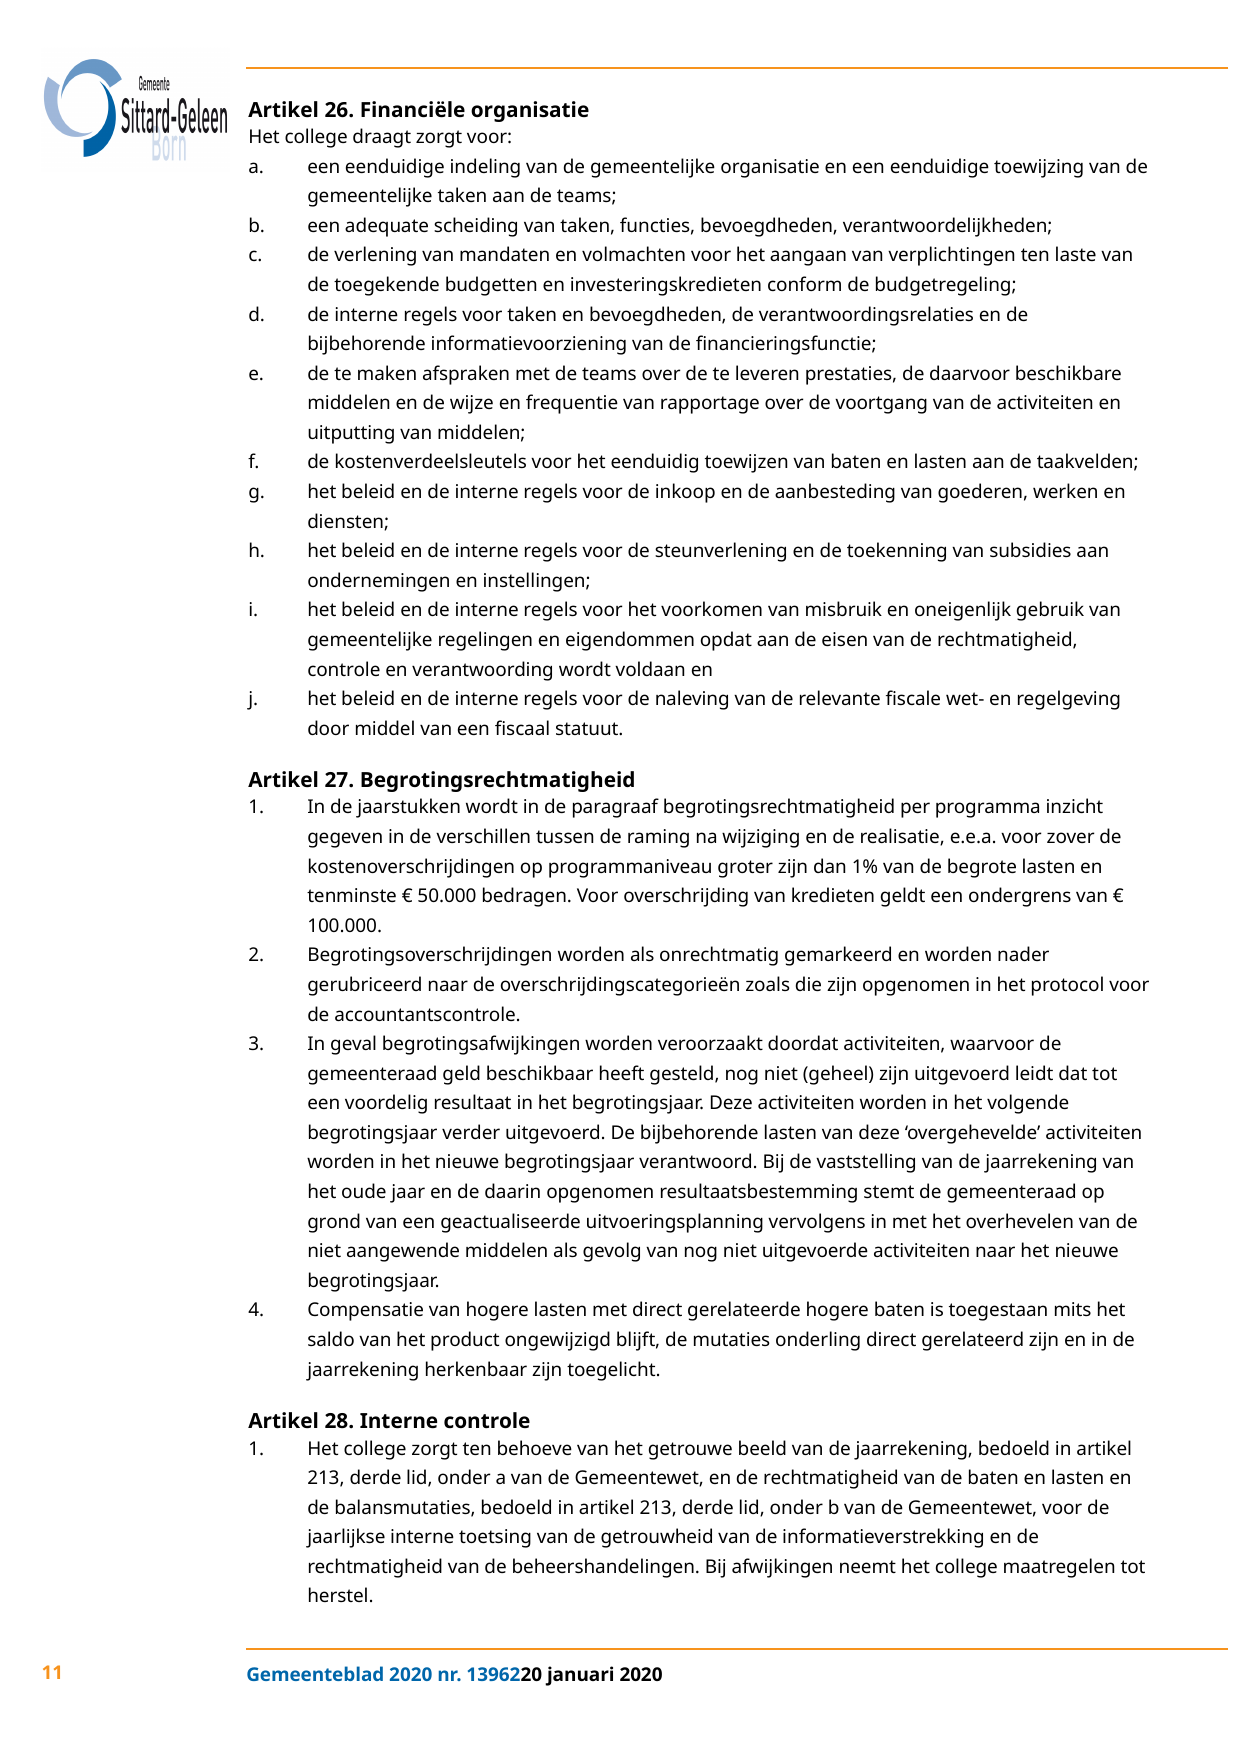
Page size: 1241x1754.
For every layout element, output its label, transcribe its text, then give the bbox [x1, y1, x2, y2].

list het beleid en de interne regels voor de naleving van de relevante fiscale wet- en regelgeving door middel van een fiscaal statuut. [248, 685, 1152, 741]
list de interne regels voor taken en bevoegdheden, de verantwoordingsrelaties en de bijbehorende informatievoorziening van de financieringsfunctie; [248, 301, 1152, 356]
list de kostenverdeelsleutels voor het eenduidig toewijzen van baten en lasten aan de taakvelden; [248, 449, 1152, 474]
list Compensatie van hogere lasten met direct gerelateerde hogere baten is toegestaan mits het saldo van het product ongewijzigd blijft, de mutaties onderling direct gerelateerd zijn en in de jaarrekening herkenbaar zijn toegelicht. [248, 1297, 1152, 1382]
list een eenduidige indeling van de gemeentelijke organisatie en een eenduidige toewijzing van de gemeentelijke taken aan de teams; [248, 153, 1152, 208]
picture [41, 47, 231, 172]
list In geval begrotingsafwijkingen worden veroorzaakt doordat activiteiten, waarvoor de gemeenteraad geld beschikbaar heeft gesteld, nog niet (geheel) zijn uitgevoerd leidt dat tot een voordelig resultaat in het begrotingsjaar. Deze activiteiten worden in het volgende begrotingsjaar verder uitgevoerd. De bijbehorende lasten van deze ‘overgehevelde’ activiteiten worden in het nieuwe begrotingsjaar verantwoord. Bij de vaststelling van de jaarrekening van het oude jaar en de daarin opgenomen resultaatsbestemming stemt de gemeenteraad op grond van een geactualiseerde uitvoeringsplanning vervolgens in met het overhevelen van de niet aangewende middelen als gevolg van nog niet uitgevoerde activiteiten naar het nieuwe begrotingsjaar. [248, 1030, 1152, 1293]
text Het college draagt zorgt voor: [248, 123, 1152, 149]
list Begrotingsoverschrijdingen worden als onrechtmatig gemarkeerd en worden nader gerubriceerd naar de overschrijdingscategorieën zoals die zijn opgenomen in het protocol voor de accountantscontrole. [248, 942, 1152, 1027]
text Artikel 27. Begrotingsrechtmatigheid [248, 765, 1152, 794]
text Artikel 26. Financiële organisatie [248, 95, 1152, 123]
list Het college zorgt ten behoeve van het getrouwe beeld van de jaarrekening, bedoeld in artikel 213, derde lid, onder a van de Gemeentewet, en de rechtmatigheid van de baten en lasten en de balansmutaties, bedoeld in artikel 213, derde lid, onder b van de Gemeentewet, voor de jaarlijkse interne toetsing van de getrouwheid van de informatieverstrekking en de rechtmatigheid van de beheershandelingen. Bij afwijkingen neemt het college maatregelen tot herstel. [248, 1435, 1152, 1608]
list het beleid en de interne regels voor de inkoop en de aanbesteding van goederen, werken en diensten; [248, 478, 1152, 533]
list het beleid en de interne regels voor het voorkomen van misbruik en oneigenlijk gebruik van gemeentelijke regelingen en eigendommen opdat aan de eisen van de rechtmatigheid, controle en verantwoording wordt voldaan en [248, 597, 1152, 681]
list de verlening van mandaten en volmachten voor het aangaan van verplichtingen ten laste van de toegekende budgetten en investeringskredieten conform de budgetregeling; [248, 242, 1152, 297]
text Artikel 28. Interne controle [248, 1406, 1152, 1435]
list de te maken afspraken met de teams over de te leveren prestaties, de daarvoor beschikbare middelen en de wijze en frequentie van rapportage over de voortgang van de activiteiten en uitputting van middelen; [248, 360, 1152, 445]
list het beleid en de interne regels voor de steunverlening en de toekenning van subsidies aan ondernemingen en instellingen; [248, 537, 1152, 593]
list een adequate scheiding van taken, functies, bevoegdheden, verantwoordelijkheden; [248, 212, 1152, 238]
list In de jaarstukken wordt in de paragraaf begrotingsrechtmatigheid per programma inzicht gegeven in de verschillen tussen de raming na wijziging en de realisatie, e.e.a. voor zover de kostenoverschrijdingen op programmaniveau groter zijn dan 1% van de begrote lasten en tenminste € 50.000 bedragen. Voor overschrijding van kredieten geldt een ondergrens van € 100.000. [248, 794, 1152, 938]
